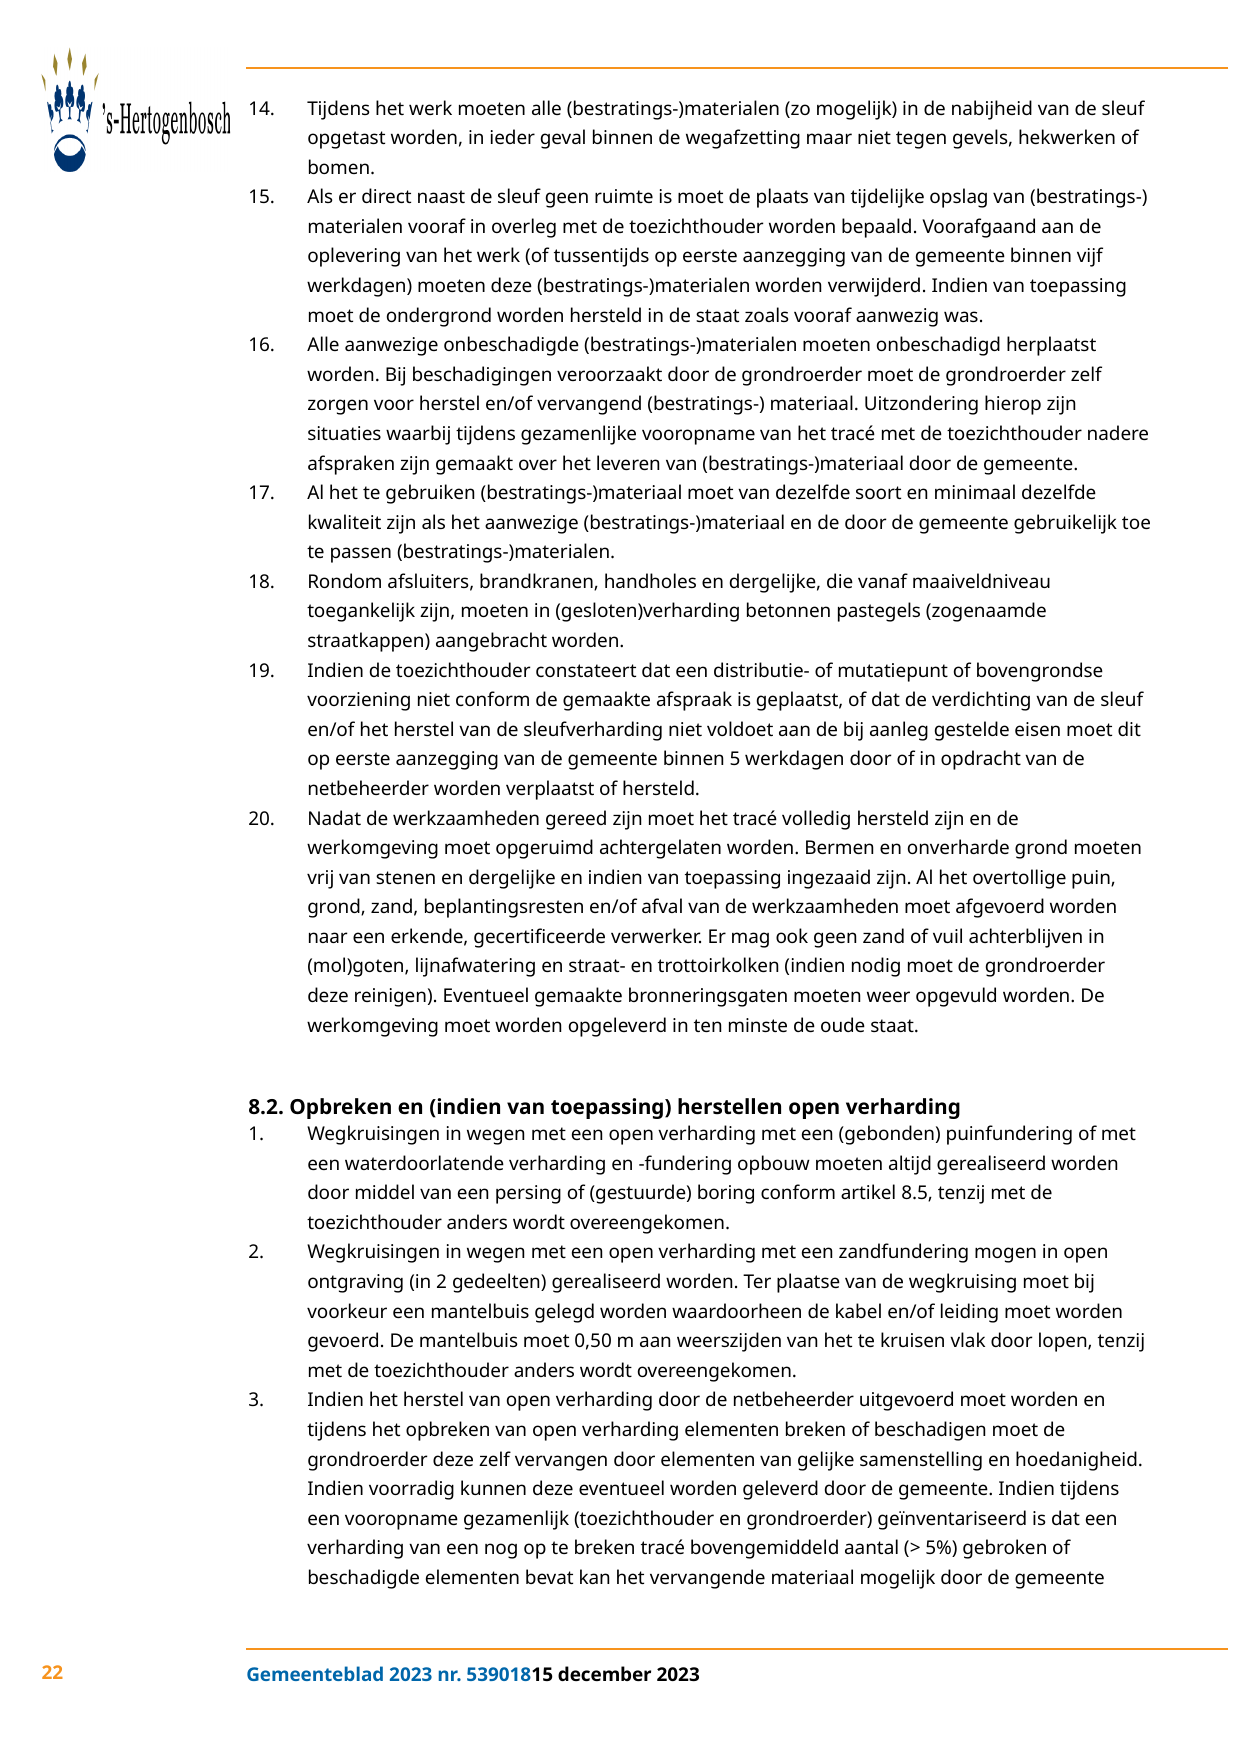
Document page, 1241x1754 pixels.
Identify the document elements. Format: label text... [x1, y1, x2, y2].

list Als er direct naast de sleuf geen ruimte is moet de plaats van tijdelijke opslag van (bestratings-) materialen vooraf in overleg met de toezichthouder worden bepaald. Voorafgaand aan de oplevering van het werk (of tussentijds op eerste aanzegging van de gemeente binnen vijf werkdagen) moeten deze (bestratings-)materialen worden verwijderd. Indien van toepassing moet de ondergrond worden hersteld in de staat zoals vooraf aanwezig was. [248, 183, 1152, 328]
list Indien het herstel van open verharding door de netbeheerder uitgevoerd moet worden en tijdens het opbreken van open verharding elementen breken of beschadigen moet de grondroerder deze zelf vervangen door elementen van gelijke samenstelling en hoedanigheid. Indien voorradig kunnen deze eventueel worden geleverd door de gemeente. Indien tijdens een vooropname gezamenlijk (toezichthouder en grondroerder) geïnventariseerd is dat een verharding van een nog op te breken tracé bovengemiddeld aantal (> 5%) gebroken of beschadigde elementen bevat kan het vervangende materiaal mogelijk door de gemeente [248, 1387, 1152, 1590]
text 8.2. Opbreken en (indien van toepassing) herstellen open verharding [248, 1092, 1152, 1120]
list Indien de toezichthouder constateert dat een distributie- of mutatiepunt of bovengrondse voorziening niet conform de gemaakte afspraak is geplaatst, of dat de verdichting van de sleuf en/of het herstel van de sleufverharding niet voldoet aan de bij aanleg gestelde eisen moet dit op eerste aanzegging van de gemeente binnen 5 werkdagen door of in opdracht van de netbeheerder worden verplaatst of hersteld. [248, 657, 1152, 801]
list Wegkruisingen in wegen met een open verharding met een (gebonden) puinfundering of met een waterdoorlatende verharding en -fundering opbouw moeten altijd gerealiseerd worden door middel van een persing of (gestuurde) boring conform artikel 8.5, tenzij met de toezichthouder anders wordt overeengekomen. [248, 1120, 1152, 1235]
list Nadat de werkzaamheden gereed zijn moet het tracé volledig hersteld zijn en de werkomgeving moet opgeruimd achtergelaten worden. Bermen en onverharde grond moeten vrij van stenen en dergelijke en indien van toepassing ingezaaid zijn. Al het overtollige puin, grond, zand, beplantingsresten en/of afval van de werkzaamheden moet afgevoerd worden naar een erkende, gecertificeerde verwerker. Er mag ook geen zand of vuil achterblijven in (mol)goten, lijnafwatering en straat- en trottoirkolken (indien nodig moet de grondroerder deze reinigen). Eventueel gemaakte bronneringsgaten moeten weer opgevuld worden. De werkomgeving moet worden opgeleverd in ten minste de oude staat. [248, 805, 1152, 1038]
list Tijdens het werk moeten alle (bestratings-)materialen (zo mogelijk) in de nabijheid van de sleuf opgetast worden, in ieder geval binnen de wegafzetting maar niet tegen gevels, hekwerken of bomen. [248, 95, 1152, 180]
picture [41, 47, 231, 172]
list Wegkruisingen in wegen met een open verharding met een zandfundering mogen in open ontgraving (in 2 gedeelten) gerealiseerd worden. Ter plaatse van de wegkruising moet bij voorkeur een mantelbuis gelegd worden waardoorheen de kabel en/of leiding moet worden gevoerd. De mantelbuis moet 0,50 m aan weerszijden van het te kruisen vlak door lopen, tenzij met de toezichthouder anders wordt overeengekomen. [248, 1239, 1152, 1383]
list Alle aanwezige onbeschadigde (bestratings-)materialen moeten onbeschadigd herplaatst worden. Bij beschadigingen veroorzaakt door de grondroerder moet de grondroerder zelf zorgen voor herstel en/of vervangend (bestratings-) materiaal. Uitzondering hierop zijn situaties waarbij tijdens gezamenlijke vooropname van het tracé met de toezichthouder nadere afspraken zijn gemaakt over het leveren van (bestratings-)materiaal door de gemeente. [248, 331, 1152, 476]
list Rondom afsluiters, brandkranen, handholes en dergelijke, die vanaf maaiveldniveau toegankelijk zijn, moeten in (gesloten)verharding betonnen pastegels (zogenaamde straatkappen) aangebracht worden. [248, 568, 1152, 653]
list Al het te gebruiken (bestratings-)materiaal moet van dezelfde soort en minimaal dezelfde kwaliteit zijn als het aanwezige (bestratings-)materiaal en de door de gemeente gebruikelijk toe te passen (bestratings-)materialen. [248, 479, 1152, 564]
